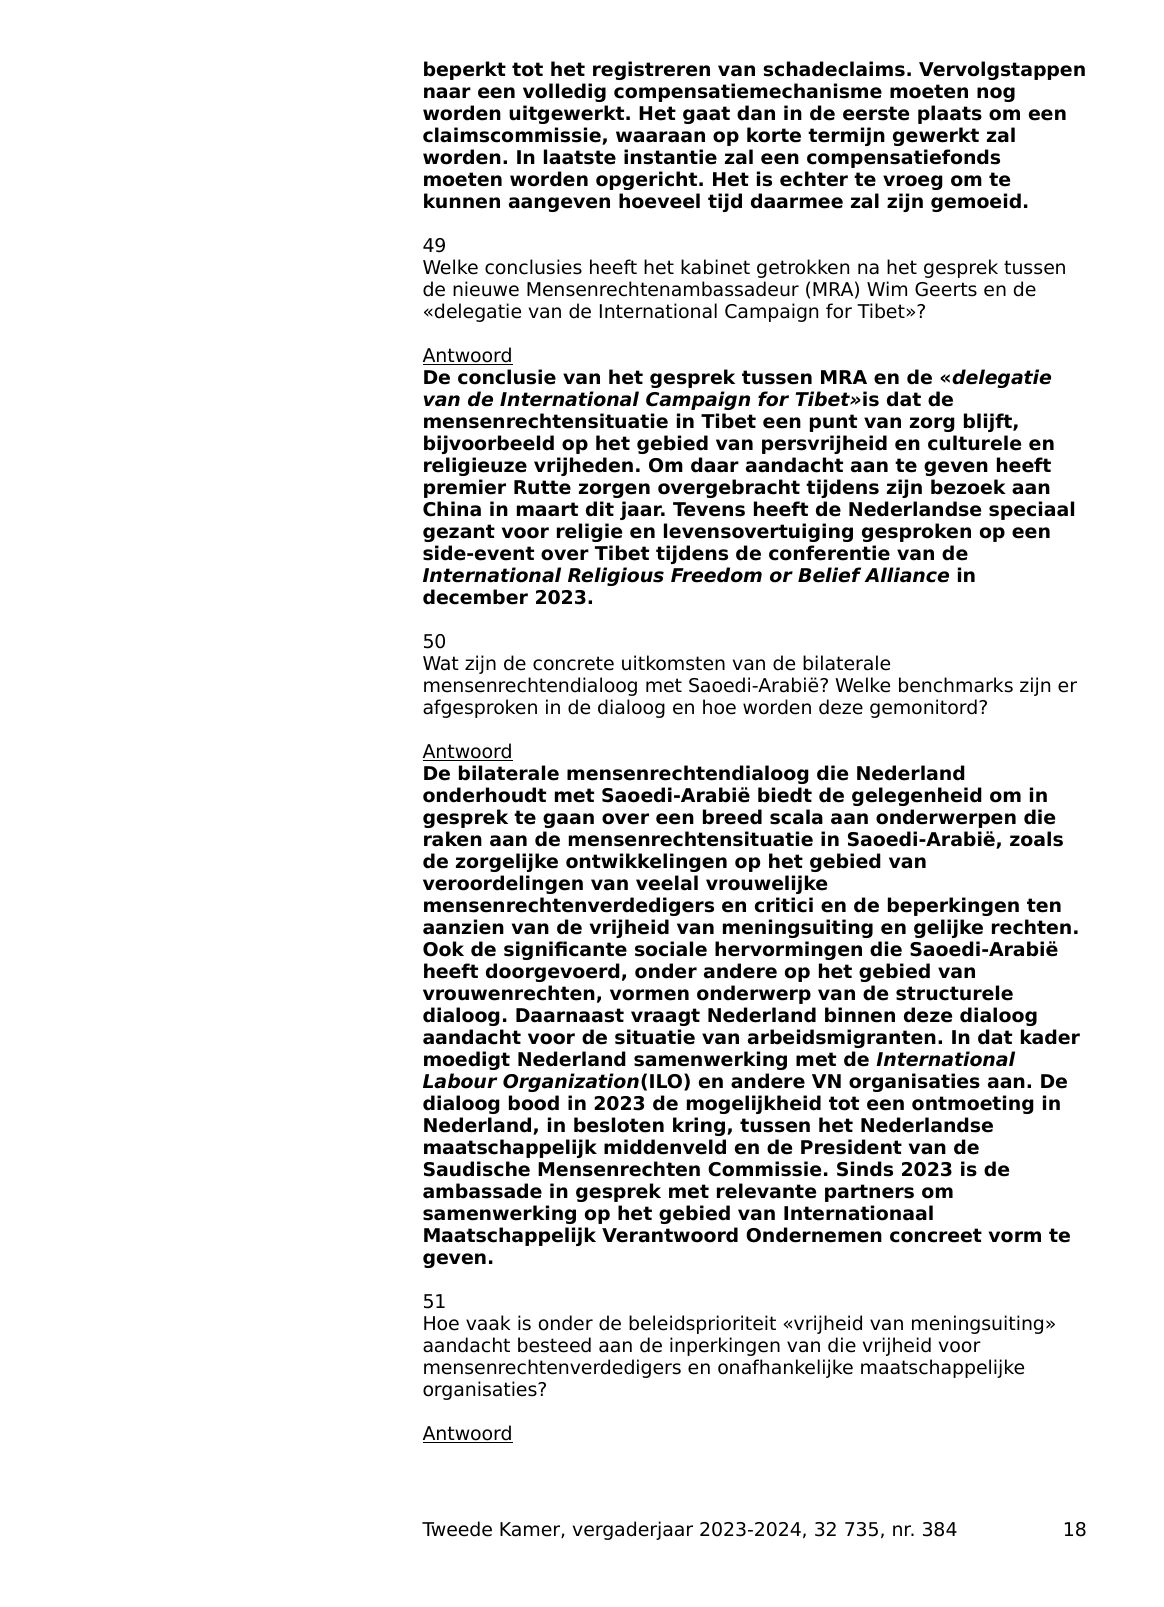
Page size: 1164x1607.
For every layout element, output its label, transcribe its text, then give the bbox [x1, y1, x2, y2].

text beperkt tot het registreren van schadeclaims. Vervolgstappen naar een volledig compensatiemechanisme moeten nog worden uitgewerkt. Het gaat dan in de eerste plaats om een claimscommissie, waaraan op korte termijn gewerkt zal worden. In laatste instantie zal een compensatiefonds moeten worden opgericht. Het is echter te vroeg om te kunnen aangeven hoeveel tijd daarmee zal zijn gemoeid. [422, 59, 1087, 213]
text 51 [422, 1291, 1087, 1313]
text Antwoord [422, 741, 1087, 763]
text De conclusie van het gesprek tussen MRA en de «delegatie van de International Campaign for Tibet»is dat de mensenrechtensituatie in Tibet een punt van zorg blijft, bijvoorbeeld op het gebied van persvrijheid en culturele en religieuze vrijheden. Om daar aandacht aan te geven heeft premier Rutte zorgen overgebracht tijdens zijn bezoek aan China in maart dit jaar. Tevens heeft de Nederlandse speciaal gezant voor religie en levensovertuiging gesproken op een side-event over Tibet tijdens de conferentie van de International Religious Freedom or Belief Alliance in december 2023. [422, 367, 1087, 609]
text Antwoord [422, 1423, 1087, 1445]
text Welke conclusies heeft het kabinet getrokken na het gesprek tussen de nieuwe Mensenrechtenambassadeur (MRA) Wim Geerts en de «delegatie van de International Campaign for Tibet»? [422, 257, 1087, 323]
text De bilaterale mensenrechtendialoog die Nederland onderhoudt met Saoedi-Arabië biedt de gelegenheid om in gesprek te gaan over een breed scala aan onderwerpen die raken aan de mensenrechtensituatie in Saoedi-Arabië, zoals de zorgelijke ontwikkelingen op het gebied van veroordelingen van veelal vrouwelijke mensenrechtenverdedigers en critici en de beperkingen ten aanzien van de vrijheid van meningsuiting en gelijke rechten. Ook de significante sociale hervormingen die Saoedi-Arabië heeft doorgevoerd, onder andere op het gebied van vrouwenrechten, vormen onderwerp van de structurele dialoog. Daarnaast vraagt Nederland binnen deze dialoog aandacht voor de situatie van arbeidsmigranten. In dat kader moedigt Nederland samenwerking met de International Labour Organization(ILO) en andere VN organisaties aan. De dialoog bood in 2023 de mogelijkheid tot een ontmoeting in Nederland, in besloten kring, tussen het Nederlandse maatschappelijk middenveld en de President van de Saudische Mensenrechten Commissie. Sinds 2023 is de ambassade in gesprek met relevante partners om samenwerking op het gebied van Internationaal Maatschappelijk Verantwoord Ondernemen concreet vorm te geven. [422, 763, 1087, 1269]
text 49 [422, 235, 1087, 257]
text 50 [422, 631, 1087, 653]
text Wat zijn de concrete uitkomsten van de bilaterale mensenrechtendialoog met Saoedi-Arabië? Welke benchmarks zijn er afgesproken in de dialoog en hoe worden deze gemonitord? [422, 653, 1087, 719]
text Hoe vaak is onder de beleidsprioriteit «vrijheid van meningsuiting» aandacht besteed aan de inperkingen van die vrijheid voor mensenrechtenverdedigers en onafhankelijke maatschappelijke organisaties? [422, 1313, 1087, 1401]
text Antwoord [422, 345, 1087, 367]
